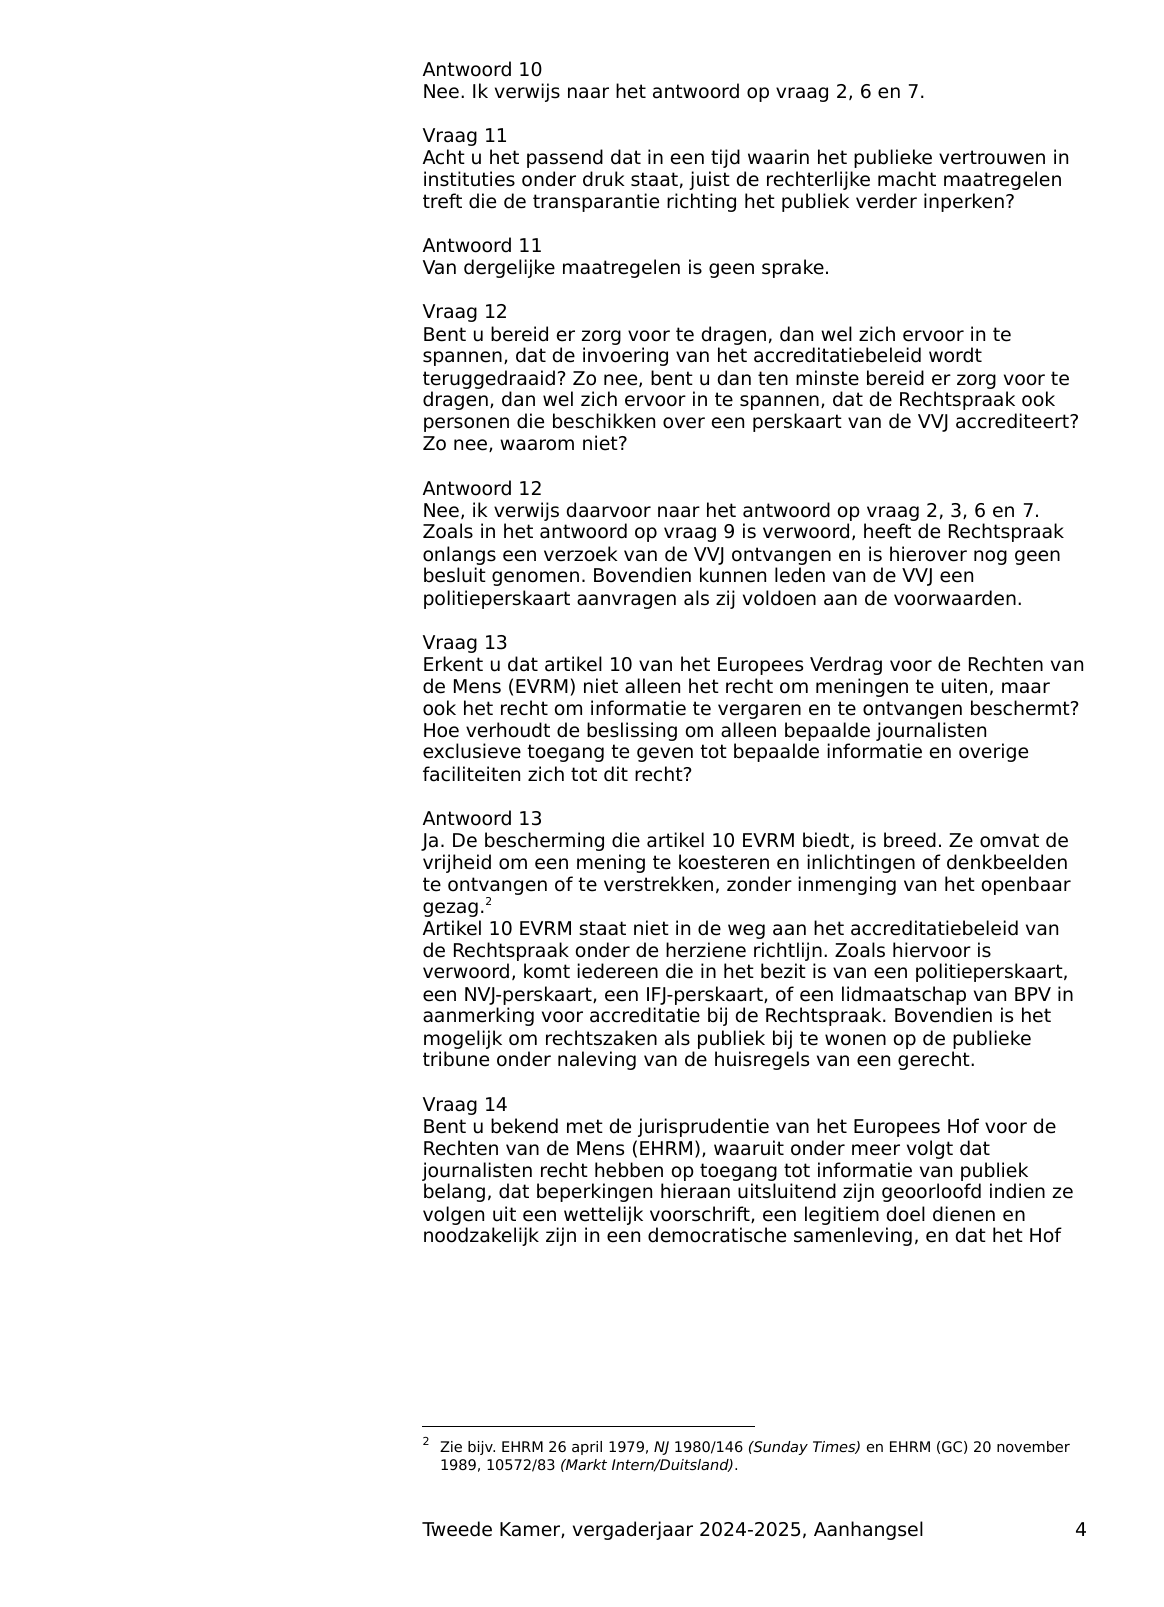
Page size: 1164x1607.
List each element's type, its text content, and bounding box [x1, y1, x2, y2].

text Zie bijv. EHRM 26 april 1979, NJ 1980/146 (Sunday Times) en EHRM (GC) 20 november 1989, 10572/83 (Markt Intern/Duitsland). [422, 1435, 1087, 1474]
text Van dergelijke maatregelen is geen sprake. [422, 257, 1087, 279]
text Vraag 14 [422, 1093, 1087, 1116]
text Antwoord 11 [422, 235, 1087, 257]
text Acht u het passend dat in een tijd waarin het publieke vertrouwen in instituties onder druk staat, juist de rechterlijke macht maatregelen treft die de transparantie richting het publiek verder inperken? [422, 147, 1087, 213]
text Vraag 12 [422, 301, 1087, 323]
text Bent u bereid er zorg voor te dragen, dan wel zich ervoor in te spannen, dat de invoering van het accreditatiebeleid wordt teruggedraaid? Zo nee, bent u dan ten minste bereid er zorg voor te dragen, dan wel zich ervoor in te spannen, dat de Rechtspraak ook personen die beschikken over een perskaart van de VVJ accrediteert? Zo nee, waarom niet? [422, 323, 1087, 455]
text Vraag 13 [422, 632, 1087, 653]
text Zoals in het antwoord op vraag 9 is verwoord, heeft de Rechtspraak onlangs een verzoek van de VVJ ontvangen en is hierover nog geen besluit genomen. Bovendien kunnen leden van de VVJ een politieperskaart aanvragen als zij voldoen aan de voorwaarden. [422, 521, 1087, 609]
text Antwoord 13 [422, 808, 1087, 829]
text Ja. De bescherming die artikel 10 EVRM biedt, is breed. Ze omvat de vrijheid om een mening te koesteren en inlichtingen of denkbeelden te ontvangen of te verstrekken, zonder inmenging van het openbaar gezag. [422, 829, 1087, 917]
text Antwoord 10 [422, 59, 1087, 81]
text Vraag 11 [422, 125, 1087, 147]
text Nee, ik verwijs daarvoor naar het antwoord op vraag 2, 3, 6 en 7. [422, 499, 1087, 521]
text Artikel 10 EVRM staat niet in de weg aan het accreditatiebeleid van de Rechtspraak onder de herziene richtlijn. Zoals hiervoor is verwoord, komt iedereen die in het bezit is van een politieperskaart, een NVJ-perskaart, een IFJ-perskaart, of een lidmaatschap van BPV in aanmerking voor accreditatie bij de Rechtspraak. Bovendien is het mogelijk om rechtszaken als publiek bij te wonen op de publieke tribune onder naleving van de huisregels van een gerecht. [422, 917, 1087, 1071]
text Antwoord 12 [422, 477, 1087, 499]
text Erkent u dat artikel 10 van het Europees Verdrag voor de Rechten van de Mens (EVRM) niet alleen het recht om meningen te uiten, maar ook het recht om informatie te vergaren en te ontvangen beschermt? Hoe verhoudt de beslissing om alleen bepaalde journalisten exclusieve toegang te geven tot bepaalde informatie en overige faciliteiten zich tot dit recht? [422, 653, 1087, 785]
text Bent u bekend met de jurisprudentie van het Europees Hof voor de Rechten van de Mens (EHRM), waaruit onder meer volgt dat journalisten recht hebben op toegang tot informatie van publiek belang, dat beperkingen hieraan uitsluitend zijn geoorloofd indien ze volgen uit een wettelijk voorschrift, een legitiem doel dienen en noodzakelijk zijn in een democratische samenleving, en dat het Hof [422, 1116, 1087, 1247]
text Nee. Ik verwijs naar het antwoord op vraag 2, 6 en 7. [422, 81, 1087, 103]
